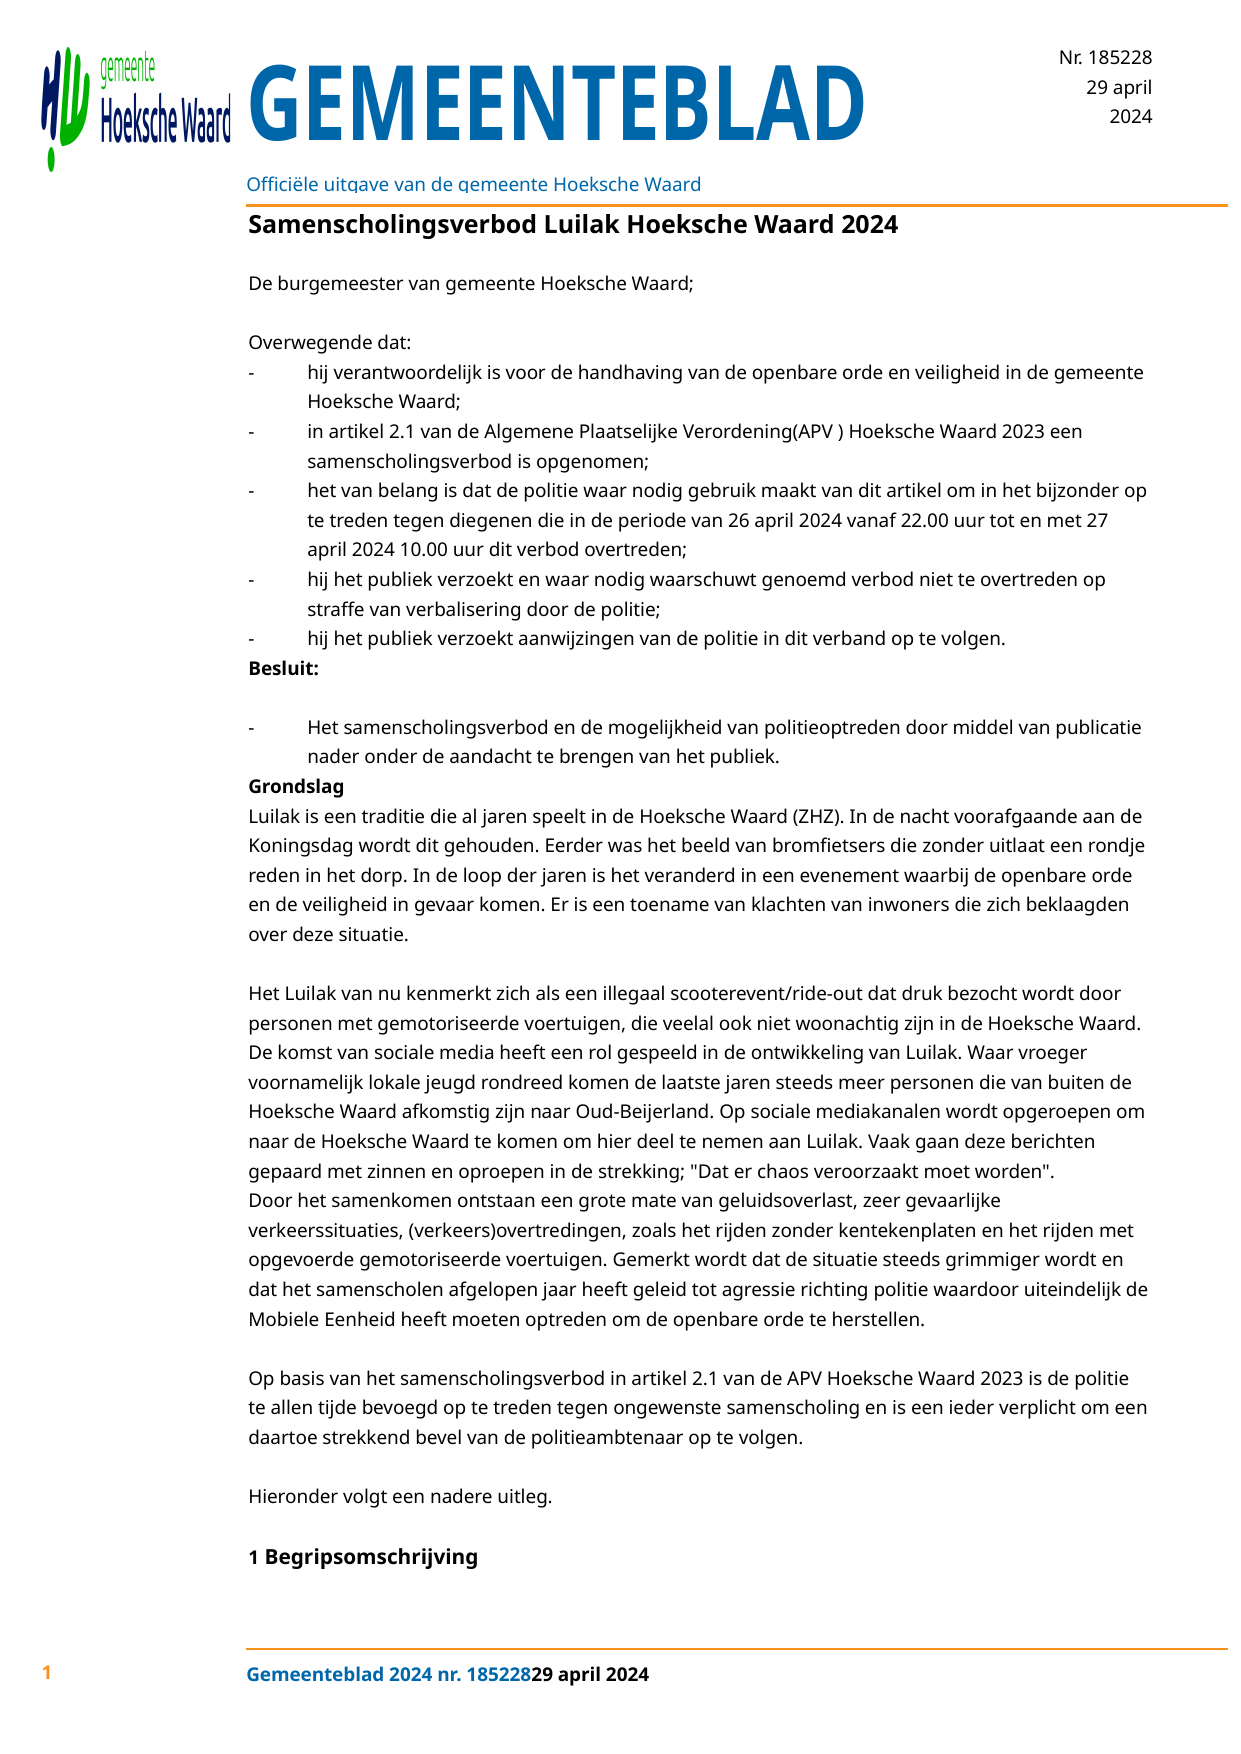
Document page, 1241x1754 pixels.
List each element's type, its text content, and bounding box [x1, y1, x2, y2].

list in artikel 2.1 van de Algemene Plaatselijke Verordening(APV ) Hoeksche Waard 2023 een samenscholingsverbod is opgenomen; [248, 418, 1152, 473]
text De burgemeester van gemeente Hoeksche Waard; [248, 270, 1152, 296]
list hij het publiek verzoekt en waar nodig waarschuwt genoemd verbod niet te overtreden op straffe van verbalisering door de politie; [248, 566, 1152, 621]
text Besluit: [248, 655, 1152, 681]
text Hieronder volgt een nadere uitleg. [248, 1483, 1152, 1509]
picture [41, 47, 231, 172]
text Overwegende dat: [248, 329, 1152, 355]
text Op basis van het samenscholingsverbod in artikel 2.1 van de APV Hoeksche Waard 2023 is de politie te allen tijde bevoegd op te treden tegen ongewenste samenscholing en is een ieder verplicht om een daartoe strekkend bevel van de politieambtenaar op te volgen. [248, 1365, 1152, 1450]
text Door het samenkomen ontstaan een grote mate van geluidsoverlast, zeer gevaarlijke verkeerssituaties, (verkeers)overtredingen, zoals het rijden zonder kentekenplaten en het rijden met opgevoerde gemotoriseerde voertuigen. Gemerkt wordt dat de situatie steeds grimmiger wordt en dat het samenscholen afgelopen jaar heeft geleid tot agressie richting politie waardoor uiteindelijk de Mobiele Eenheid heeft moeten optreden om de openbare orde te herstellen. [248, 1187, 1152, 1331]
text 1 Begripsomschrijving [248, 1542, 1152, 1571]
list hij verantwoordelijk is voor de handhaving van de openbare orde en veiligheid in de gemeente Hoeksche Waard; [248, 359, 1152, 414]
list het van belang is dat de politie waar nodig gebruik maakt van dit artikel om in het bijzonder op te treden tegen diegenen die in de periode van 26 april 2024 vanaf 22.00 uur tot en met 27 april 2024 10.00 uur dit verbod overtreden; [248, 477, 1152, 562]
text Luilak is een traditie die al jaren speelt in de Hoeksche Waard (ZHZ). In de nacht voorafgaande aan de Koningsdag wordt dit gehouden. Eerder was het beeld van bromfietsers die zonder uitlaat een rondje reden in het dorp. In de loop der jaren is het veranderd in een evenement waarbij de openbare orde en de veiligheid in gevaar komen. Er is een toename van klachten van inwoners die zich beklaagden over deze situatie. [248, 803, 1152, 947]
text Samenscholingsverbod Luilak Hoeksche Waard 2024 [248, 207, 1152, 241]
list hij het publiek verzoekt aanwijzingen van de politie in dit verband op te volgen. [248, 625, 1152, 651]
text Het Luilak van nu kenmerkt zich als een illegaal scooterevent/ride-out dat druk bezocht wordt door personen met gemotoriseerde voertuigen, die veelal ook niet woonachtig zijn in de Hoeksche Waard. De komst van sociale media heeft een rol gespeeld in de ontwikkeling van Luilak. Waar vroeger voornamelijk lokale jeugd rondreed komen de laatste jaren steeds meer personen die van buiten de Hoeksche Waard afkomstig zijn naar Oud-Beijerland. Op sociale mediakanalen wordt opgeroepen om naar de Hoeksche Waard te komen om hier deel te nemen aan Luilak. Vaak gaan deze berichten gepaard met zinnen en oproepen in de strekking; "Dat er chaos veroorzaakt moet worden". [248, 980, 1152, 1183]
list Het samenscholingsverbod en de mogelijkheid van politieoptreden door middel van publicatie nader onder de aandacht te brengen van het publiek. [248, 714, 1152, 769]
text Grondslag [248, 773, 1152, 799]
